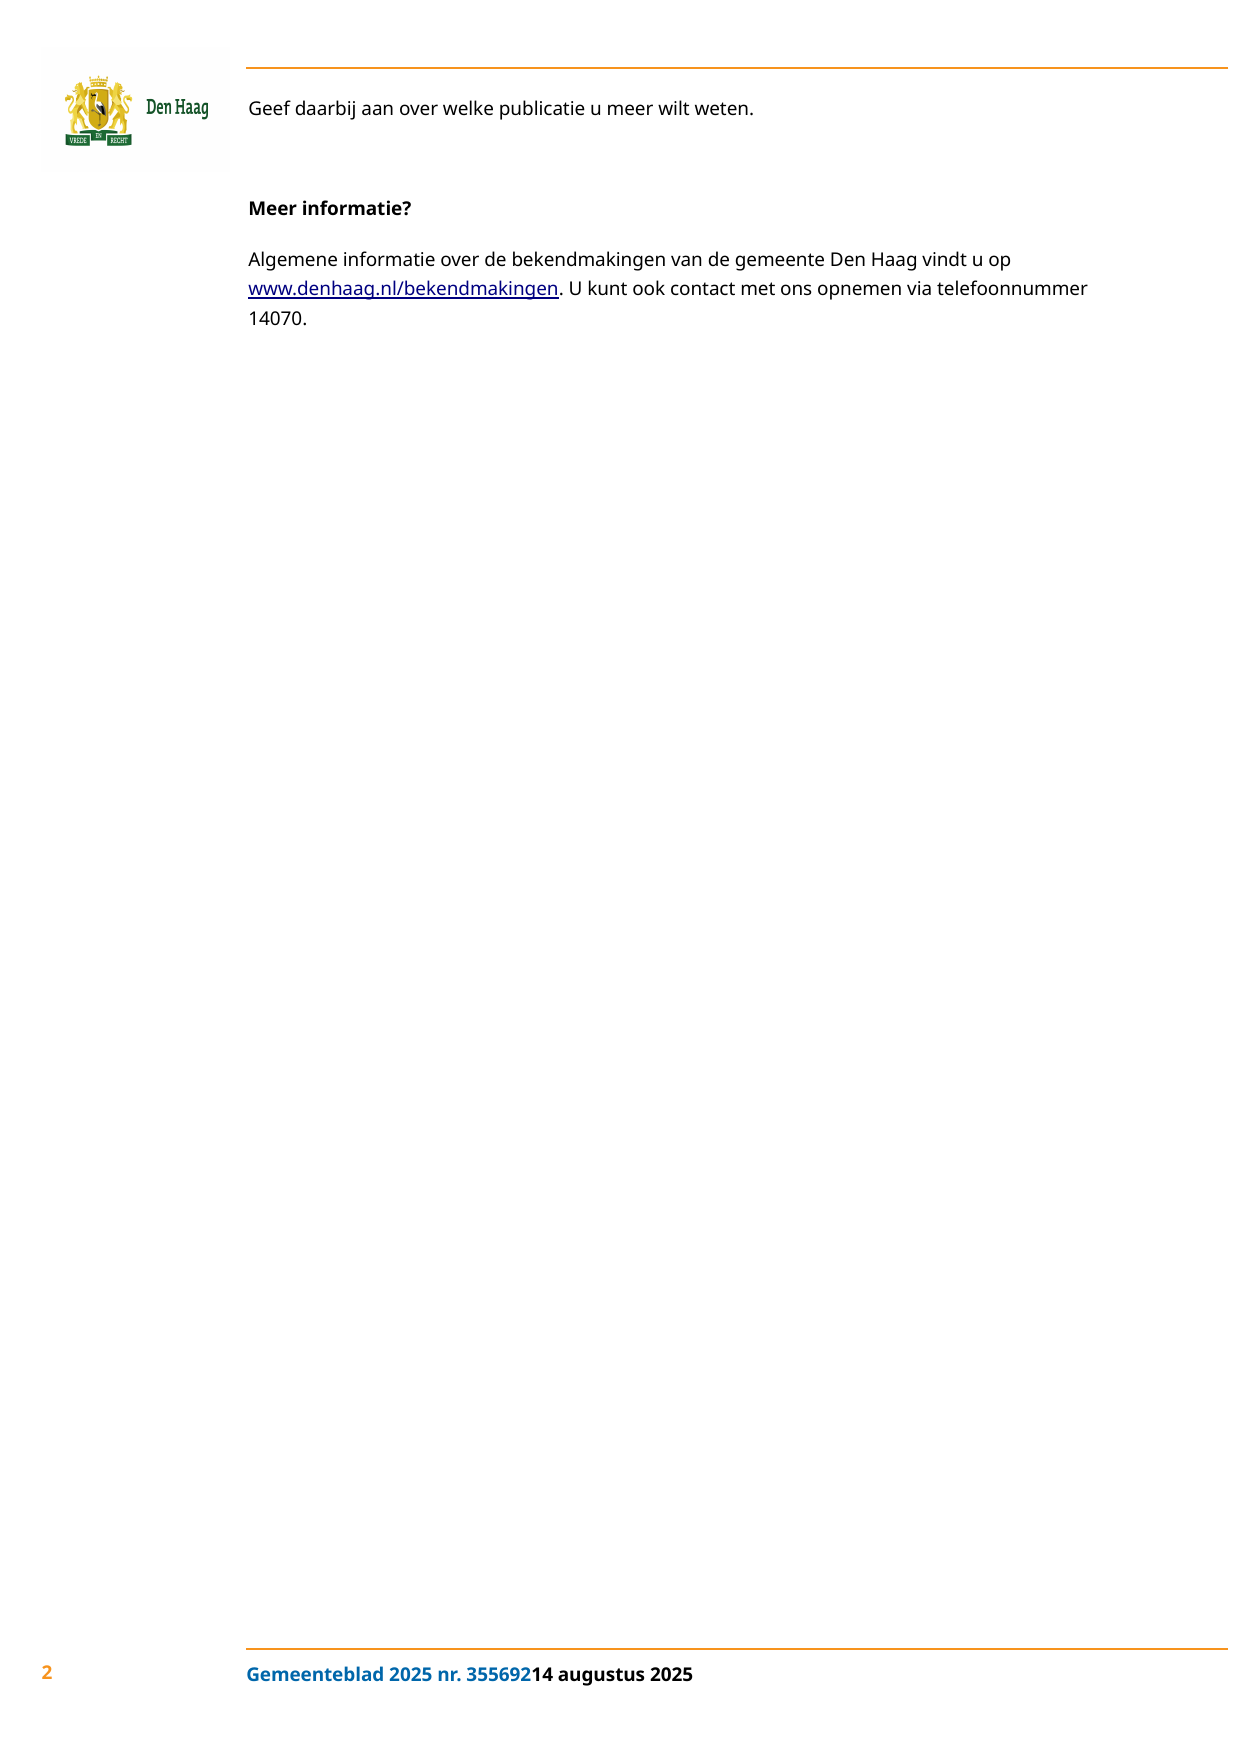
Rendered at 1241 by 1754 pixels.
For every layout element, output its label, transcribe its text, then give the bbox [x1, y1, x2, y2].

text Meer informatie? [248, 196, 1152, 221]
picture [41, 47, 231, 172]
text Algemene informatie over de bekendmakingen van de gemeente Den Haag vindt u op www.denhaag.nl/bekendmakingen. U kunt ook contact met ons opnemen via telefoonnummer 14070. [248, 246, 1152, 331]
text Geef daarbij aan over welke publicatie u meer wilt weten. [248, 95, 1152, 121]
